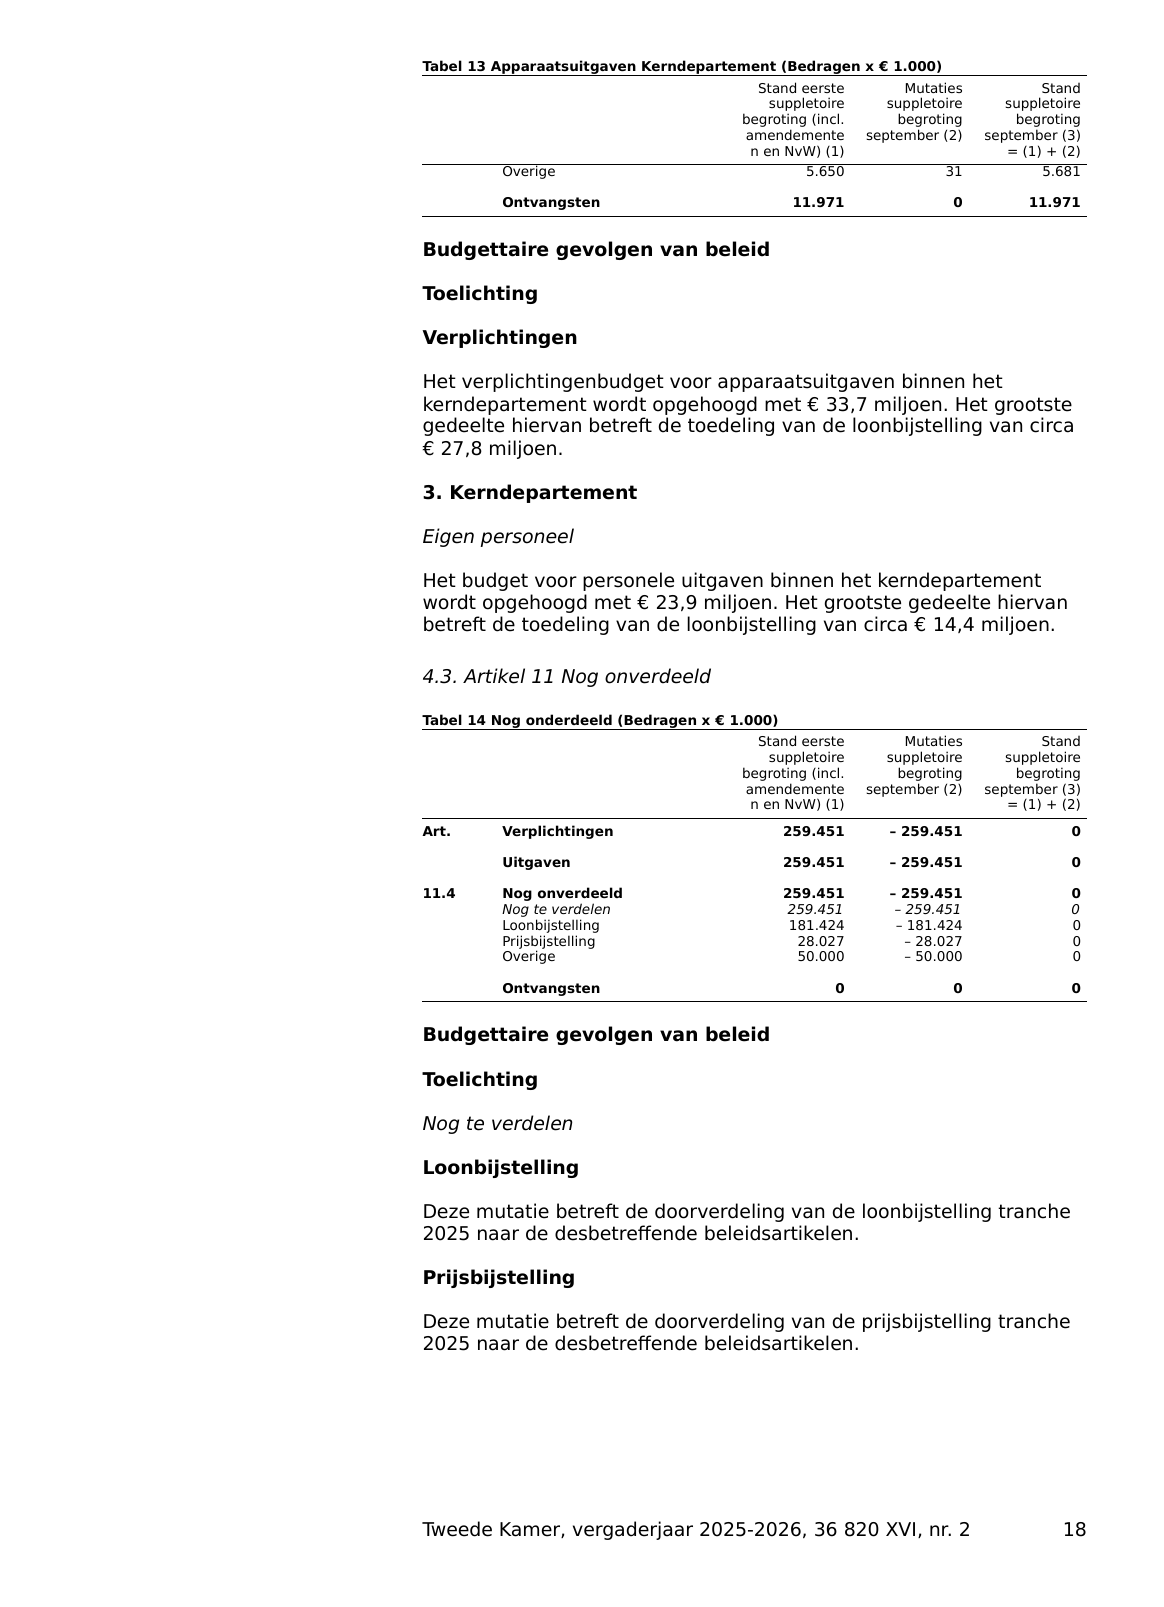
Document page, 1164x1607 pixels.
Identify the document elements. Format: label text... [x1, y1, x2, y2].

table_cell [732, 871, 850, 886]
subtitle Verplichtingen [422, 327, 1087, 349]
table_cell [496, 180, 732, 195]
subtitle 4.3. Artikel 11 Nog onverdeeld [422, 666, 1087, 688]
table_cell 0 [969, 934, 1087, 949]
subtitle Toelichting [422, 1068, 1087, 1090]
table_cell 0 [969, 819, 1087, 839]
table_cell Loonbijstelling [496, 918, 732, 933]
table_cell [422, 918, 496, 933]
subtitle Prijsbijstelling [422, 1267, 1087, 1289]
table_cell 259.451 [732, 902, 850, 918]
table_cell 0 [969, 918, 1087, 933]
table_cell 5.650 [732, 165, 850, 179]
table_cell 0 [969, 981, 1087, 1001]
table_cell Prijsbijstelling [496, 934, 732, 949]
table_cell Uitgaven [496, 855, 732, 871]
table_cell Stand suppletoire begroting september (3) = (1) + (2) [969, 76, 1087, 164]
text Deze mutatie betreft de doorverdeling van de loonbĳstelling tranche 2025 naar de desbetreffende beleidsartikelen. [422, 1201, 1087, 1245]
table_cell Nog onverdeeld [496, 886, 732, 902]
table_cell Ontvangsten [496, 981, 732, 1001]
table_cell [969, 180, 1087, 195]
table_cell 5.681 [969, 165, 1087, 179]
table_cell [496, 871, 732, 886]
table_cell 0 [850, 195, 968, 216]
table_cell 31 [850, 165, 968, 179]
subtitle Nog te verdelen [422, 1113, 1087, 1134]
table_cell 11.4 [422, 886, 496, 902]
text Het verplichtingenbudget voor apparaatsuitgaven binnen het kerndepartement wordt opgehoogd met € 33,7 miljoen. Het grootste gedeelte hiervan betreft de toedeling van de loonbijstelling van circa € 27,8 miljoen. [422, 371, 1087, 459]
table_cell [850, 839, 968, 855]
subtitle 3. Kerndepartement [422, 482, 1087, 503]
subtitle Budgettaire gevolgen van beleid [422, 239, 1087, 261]
table_cell [422, 949, 496, 965]
table_cell [969, 965, 1087, 981]
table_cell [969, 839, 1087, 855]
table_header Tabel 14 Nog onderdeeld (Bedragen x € 1.000) [422, 713, 1087, 728]
subtitle Toelichting [422, 283, 1087, 305]
table_cell [732, 839, 850, 855]
table_cell [422, 965, 496, 981]
table_cell 259.451 [732, 886, 850, 902]
table_cell [422, 855, 496, 871]
table_cell – 259.451 [850, 886, 968, 902]
table_cell Stand eerste suppletoire begroting (incl. amendementen en NvW) (1) [732, 76, 850, 164]
table_cell 0 [969, 902, 1087, 918]
text Het budget voor personele uitgaven binnen het kerndepartement wordt opgehoogd met € 23,9 miljoen. Het grootste gedeelte hiervan betreft de toedeling van de loonbijstelling van circa € 14,4 miljoen. [422, 570, 1087, 636]
table_cell [850, 965, 968, 981]
table_cell [850, 180, 968, 195]
table_cell Mutaties suppletoire begroting september (2) [850, 730, 968, 818]
table_cell [496, 965, 732, 981]
table_cell [969, 871, 1087, 886]
table_cell [496, 76, 732, 164]
table_cell Verplichtingen [496, 819, 732, 839]
table_cell – 259.451 [850, 819, 968, 839]
table_cell [732, 180, 850, 195]
table_cell 28.027 [732, 934, 850, 949]
table_cell [422, 180, 496, 195]
table_cell 0 [969, 886, 1087, 902]
table_cell 181.424 [732, 918, 850, 933]
subtitle Budgettaire gevolgen van beleid [422, 1024, 1087, 1046]
table_cell [422, 165, 496, 179]
table_cell 259.451 [732, 855, 850, 871]
table_header Tabel 13 Apparaatsuitgaven Kerndepartement (Bedragen x € 1.000) [422, 59, 1087, 75]
table_cell Mutaties suppletoire begroting september (2) [850, 76, 968, 164]
table_cell [496, 730, 732, 818]
subtitle Eigen personeel [422, 526, 1087, 548]
table_cell Ontvangsten [496, 195, 732, 216]
table_cell – 259.451 [850, 902, 968, 918]
table_cell 11.971 [969, 195, 1087, 216]
table_cell [422, 839, 496, 855]
table_cell Art. [422, 819, 496, 839]
table_cell 0 [732, 981, 850, 1001]
table_cell [422, 902, 496, 918]
table_cell Overige [496, 165, 732, 179]
table_cell [850, 871, 968, 886]
table_cell [422, 76, 496, 164]
table_cell [422, 730, 496, 818]
table_cell Nog te verdelen [496, 902, 732, 918]
subtitle Loonbijstelling [422, 1157, 1087, 1179]
table_cell [422, 871, 496, 886]
table_cell 0 [850, 981, 968, 1001]
table_cell [496, 839, 732, 855]
table_cell [422, 934, 496, 949]
table_cell 0 [969, 949, 1087, 965]
table_cell – 181.424 [850, 918, 968, 933]
table_cell 259.451 [732, 819, 850, 839]
table_cell – 28.027 [850, 934, 968, 949]
table_cell – 50.000 [850, 949, 968, 965]
table_cell [422, 195, 496, 216]
text Deze mutatie betreft de doorverdeling van de prijsbĳstelling tranche 2025 naar de desbetreffende beleidsartikelen. [422, 1311, 1087, 1355]
table_cell [422, 981, 496, 1001]
table_cell Overige [496, 949, 732, 965]
table_cell Stand eerste suppletoire begroting (incl. amendementen en NvW) (1) [732, 730, 850, 818]
table_cell 11.971 [732, 195, 850, 216]
table_cell 0 [969, 855, 1087, 871]
table_cell Stand suppletoire begroting september (3) = (1) + (2) [969, 730, 1087, 818]
table_cell [732, 965, 850, 981]
table_cell – 259.451 [850, 855, 968, 871]
table_cell 50.000 [732, 949, 850, 965]
